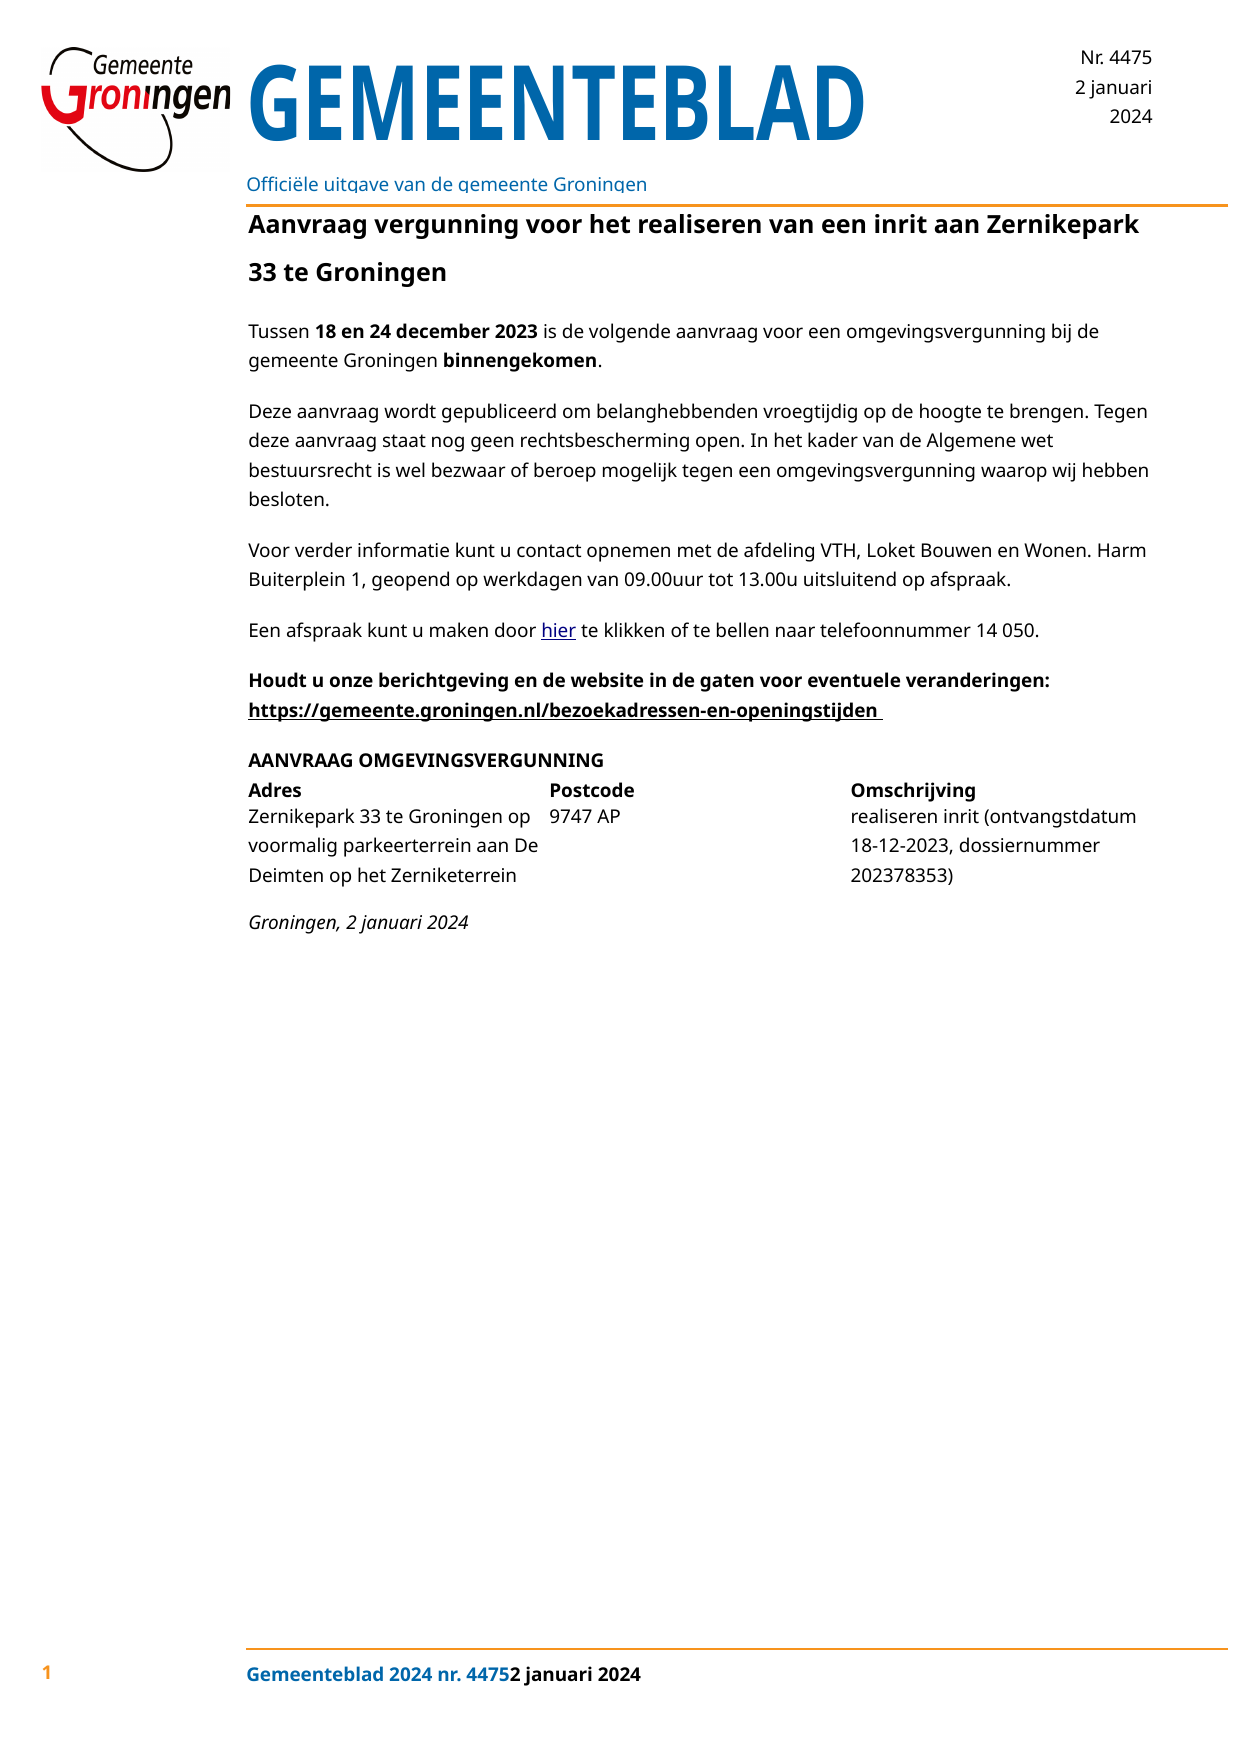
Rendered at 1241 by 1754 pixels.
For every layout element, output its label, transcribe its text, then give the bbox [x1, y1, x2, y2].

text Tussen 18 en 24 december 2023 is de volgende aanvraag voor een omgevingsvergunning bij de gemeente Groningen binnengekomen. [248, 318, 1152, 373]
table_header Omschrijving [850, 777, 1152, 803]
text Groningen, 2 januari 2024 [248, 909, 1152, 935]
text Een afspraak kunt u maken door hier te klikken of te bellen naar telefoonnummer 14 050. [248, 617, 1152, 643]
table_cell realiseren inrit (ontvangstdatum 18-12-2023, dossiernummer 202378353) [850, 803, 1152, 888]
table_cell 9747 AP [549, 803, 850, 888]
table_cell Zernikepark 33 te Groningen op voormalig parkeerterrein aan De Deimten op het Zerniketerrein [248, 803, 549, 888]
text Aanvraag vergunning voor het realiseren van een inrit aan Zernikepark 33 te Groningen [248, 207, 1152, 288]
table_header Postcode [549, 777, 850, 803]
text AANVRAAG OMGEVINGSVERGUNNING [248, 747, 1152, 773]
picture [41, 47, 231, 172]
table_header Adres [248, 777, 549, 803]
text Deze aanvraag wordt gepubliceerd om belanghebbenden vroegtijdig op de hoogte te brengen. Tegen deze aanvraag staat nog geen rechtsbescherming open. In het kader van de Algemene wet bestuursrecht is wel bezwaar of beroep mogelijk tegen een omgevingsvergunning waarop wij hebben besloten. [248, 398, 1152, 512]
text Voor verder informatie kunt u contact opnemen met de afdeling VTH, Loket Bouwen en Wonen. Harm Buiterplein 1, geopend op werkdagen van 09.00uur tot 13.00u uitsluitend op afspraak. [248, 537, 1152, 592]
text Houdt u onze berichtgeving en de website in de gaten voor eventuele veranderingen: https://gemeente.groningen.nl/bezoekadressen-en-openingstijden [248, 667, 1152, 723]
